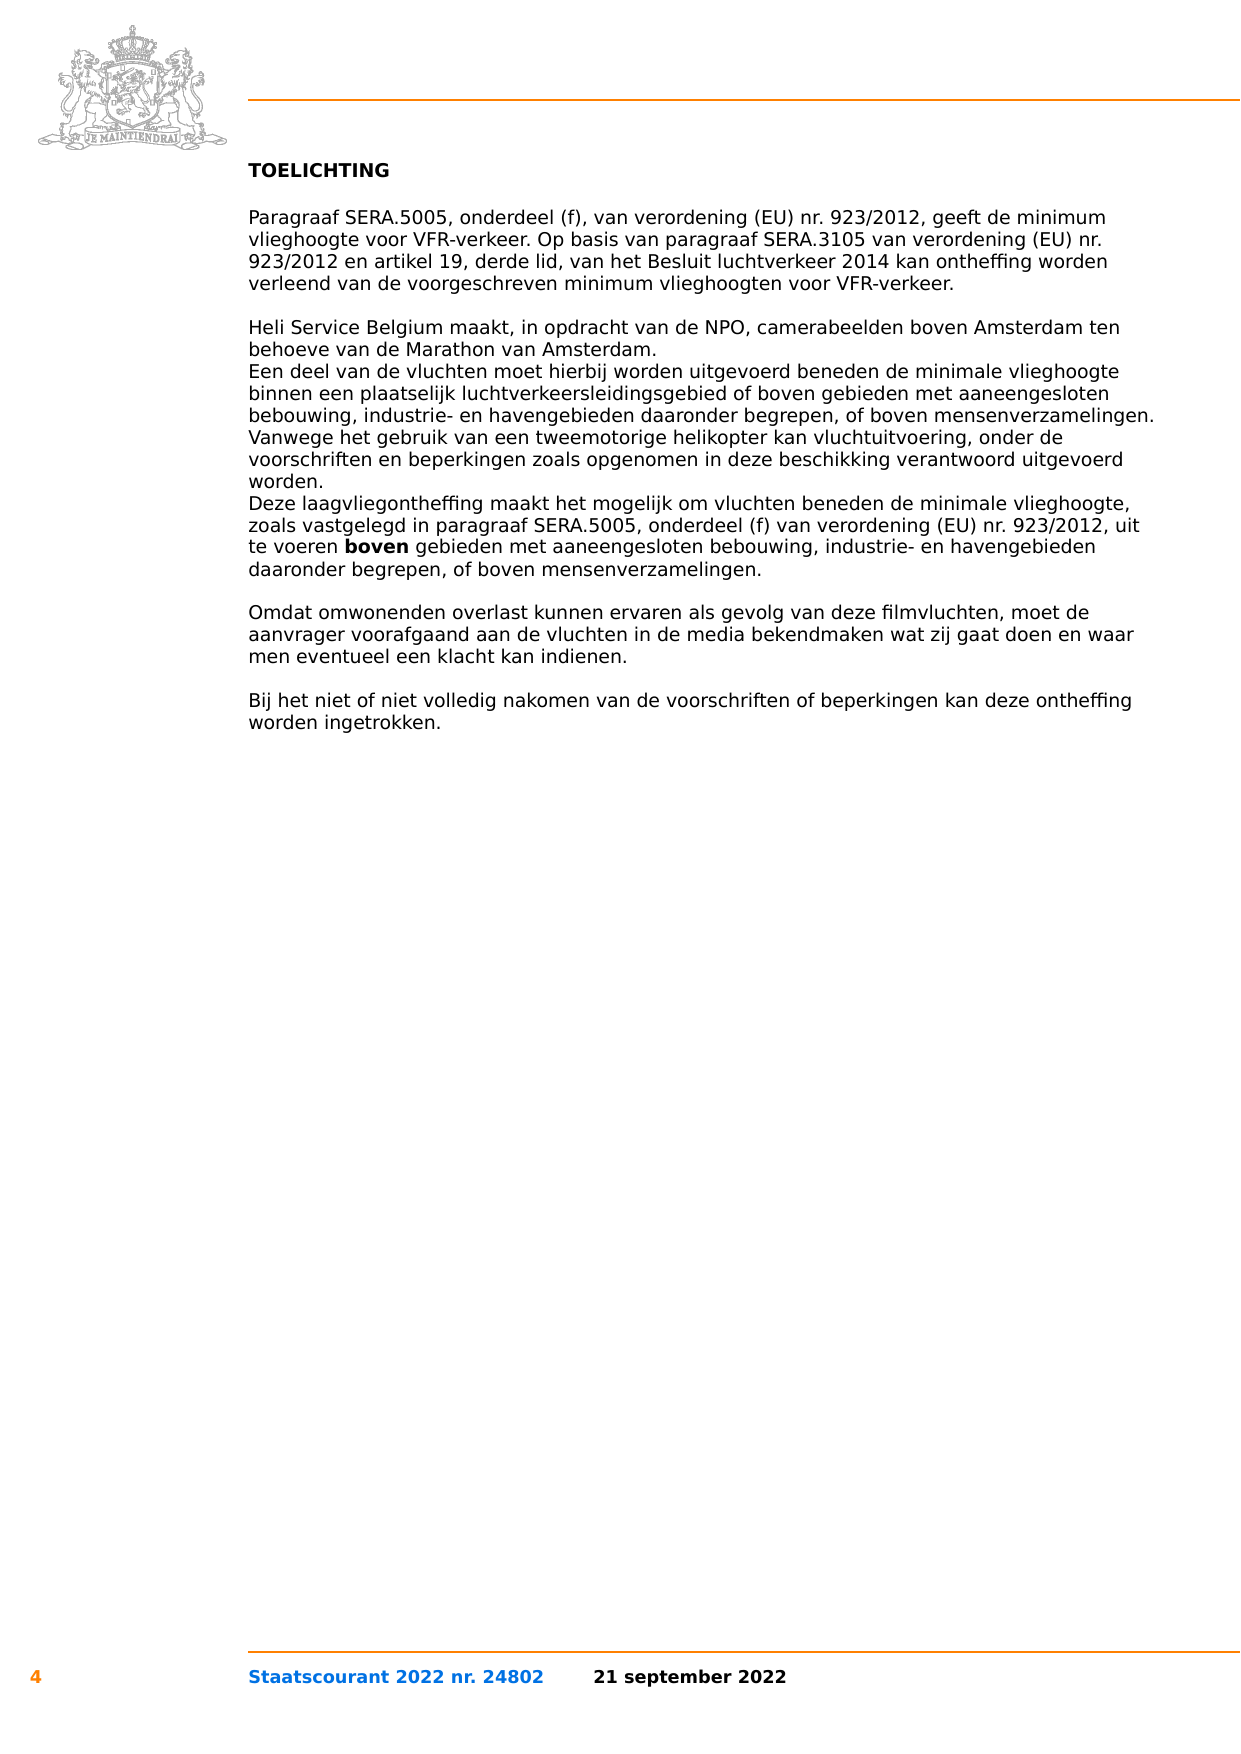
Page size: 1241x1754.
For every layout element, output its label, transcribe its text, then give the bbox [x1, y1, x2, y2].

text Bij het niet of niet volledig nakomen van de voorschriften of beperkingen kan deze ontheffing worden ingetrokken. [248, 690, 1163, 734]
text Vanwege het gebruik van een tweemotorige helikopter kan vluchtuitvoering, onder de voorschriften en beperkingen zoals opgenomen in deze beschikking verantwoord uitgevoerd worden. [248, 427, 1163, 492]
text Een deel van de vluchten moet hierbij worden uitgevoerd beneden de minimale vlieghoogte binnen een plaatselijk luchtverkeersleidingsgebied of boven gebieden met aaneengesloten bebouwing, industrie- en havengebieden daaronder begrepen, of boven mensenverzamelingen. [248, 361, 1163, 427]
text Omdat omwonenden overlast kunnen ervaren als gevolg van deze filmvluchten, moet de aanvrager voorafgaand aan de vluchten in de media bekendmaken wat zij gaat doen en waar men eventueel een klacht kan indienen. [248, 602, 1163, 668]
subtitle TOELICHTING [248, 160, 1163, 182]
text Heli Service Belgium maakt, in opdracht van de NPO, camerabeelden boven Amsterdam ten behoeve van de Marathon van Amsterdam. [248, 317, 1163, 361]
text Deze laagvliegontheffing maakt het mogelijk om vluchten beneden de minimale vlieghoogte, zoals vastgelegd in paragraaf SERA.5005, onderdeel (f) van verordening (EU) nr. 923/2012, uit te voeren boven gebieden met aaneengesloten bebouwing, industrie- en havengebieden daaronder begrepen, of boven mensenverzamelingen. [248, 492, 1163, 580]
picture [38, 25, 227, 150]
text Paragraaf SERA.5005, onderdeel (f), van verordening (EU) nr. 923/2012, geeft de minimum vlieghoogte voor VFR-verkeer. Op basis van paragraaf SERA.3105 van verordening (EU) nr. 923/2012 en artikel 19, derde lid, van het Besluit luchtverkeer 2014 kan ontheffing worden verleend van de voorgeschreven minimum vlieghoogten voor VFR-verkeer. [248, 207, 1163, 295]
